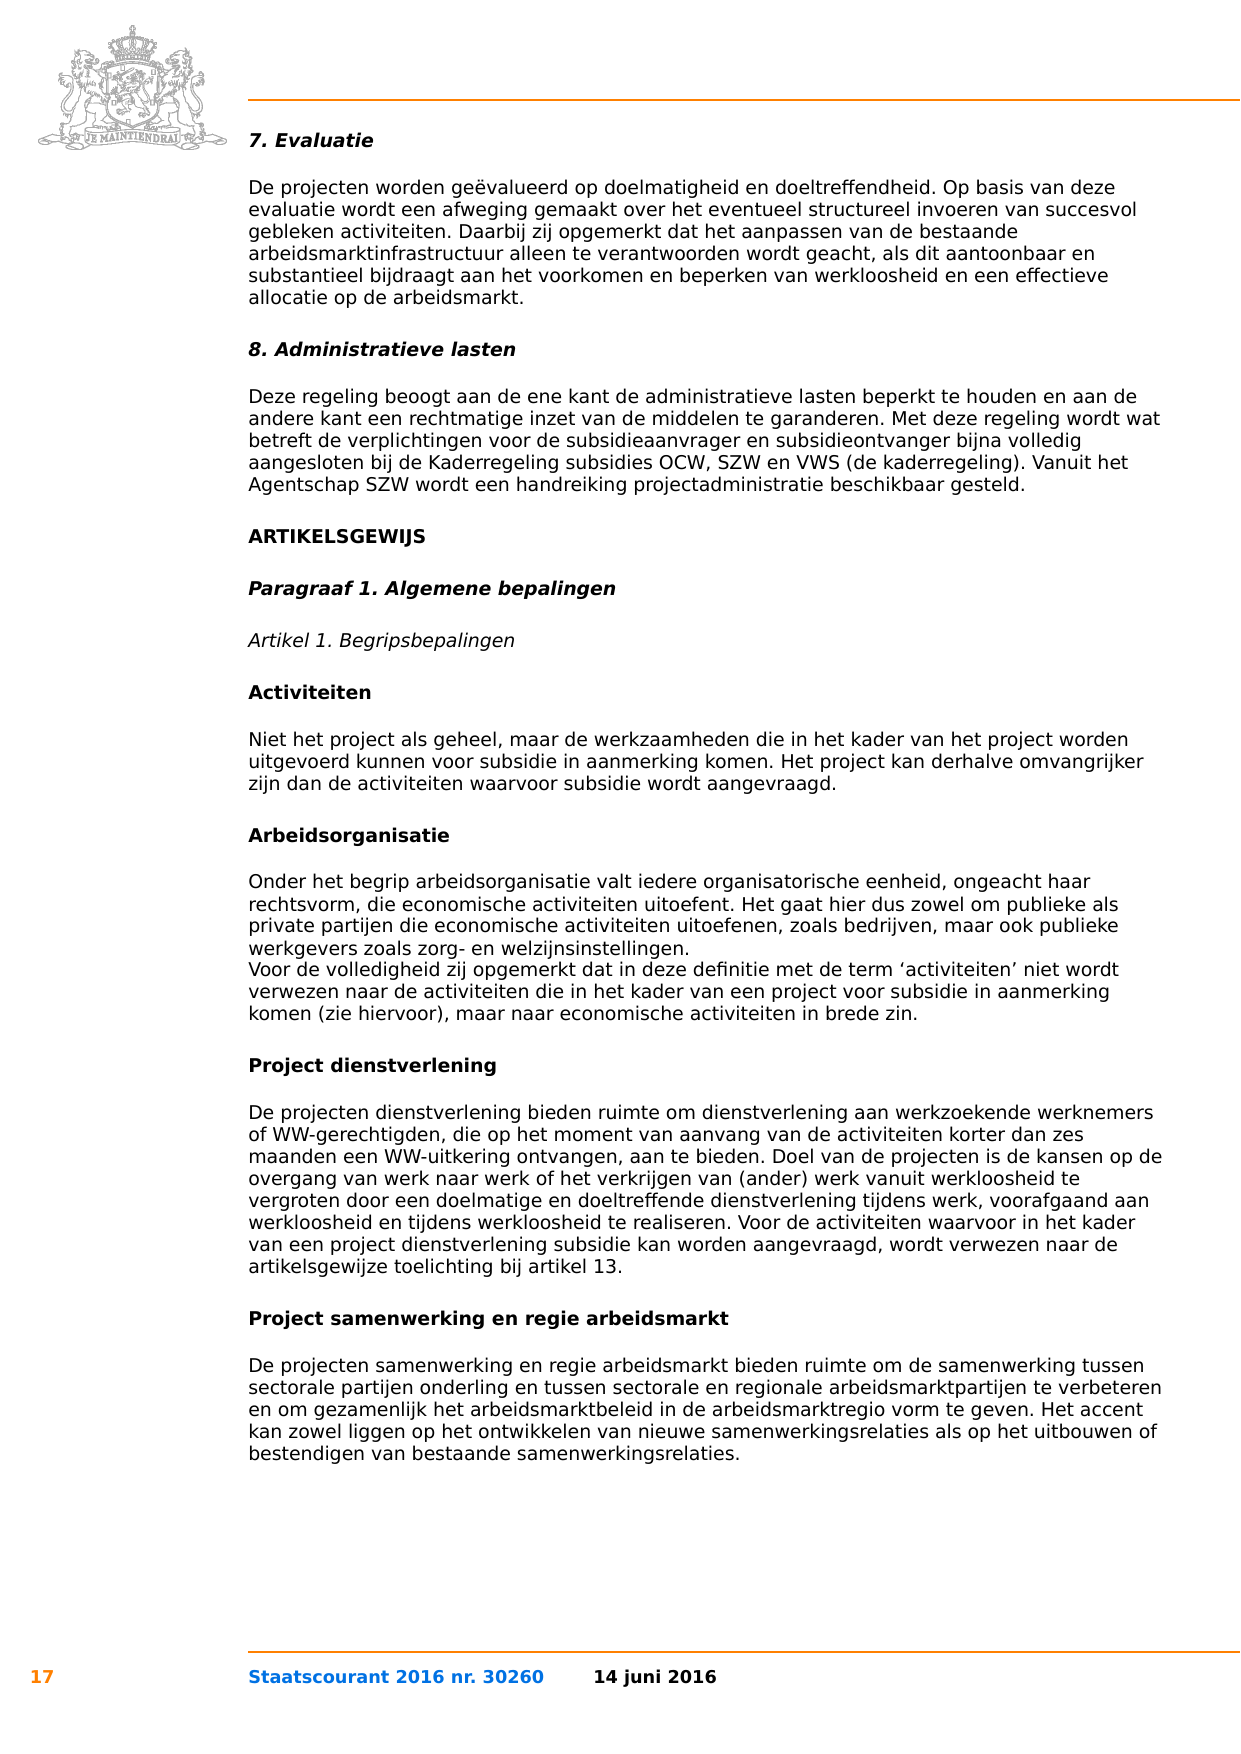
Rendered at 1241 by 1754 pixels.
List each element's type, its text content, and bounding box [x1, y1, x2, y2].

subtitle Activiteiten [248, 682, 1163, 703]
picture [38, 25, 227, 150]
text De projecten samenwerking en regie arbeidsmarkt bieden ruimte om de samenwerking tussen sectorale partijen onderling en tussen sectorale en regionale arbeidsmarktpartijen te verbeteren en om gezamenlijk het arbeidsmarktbeleid in de arbeidsmarktregio vorm te geven. Het accent kan zowel liggen op het ontwikkelen van nieuwe samenwerkingsrelaties als op het uitbouwen of bestendigen van bestaande samenwerkingsrelaties. [248, 1355, 1163, 1465]
subtitle Project samenwerking en regie arbeidsmarkt [248, 1308, 1163, 1330]
subtitle Paragraaf 1. Algemene bepalingen [248, 578, 1163, 599]
text Onder het begrip arbeidsorganisatie valt iedere organisatorische eenheid, ongeacht haar rechtsvorm, die economische activiteiten uitoefent. Het gaat hier dus zowel om publieke als private partijen die economische activiteiten uitoefenen, zoals bedrijven, maar ook publieke werkgevers zoals zorg- en welzijnsinstellingen. [248, 871, 1163, 959]
text De projecten worden geëvalueerd op doelmatigheid en doeltreffendheid. Op basis van deze evaluatie wordt een afweging gemaakt over het eventueel structureel invoeren van succesvol gebleken activiteiten. Daarbij zij opgemerkt dat het aanpassen van de bestaande arbeidsmarktinfrastructuur alleen te verantwoorden wordt geacht, als dit aantoonbaar en substantieel bijdraagt aan het voorkomen en beperken van werkloosheid en een effectieve allocatie op de arbeidsmarkt. [248, 177, 1163, 309]
text De projecten dienstverlening bieden ruimte om dienstverlening aan werkzoekende werknemers of WW-gerechtigden, die op het moment van aanvang van de activiteiten korter dan zes maanden een WW-uitkering ontvangen, aan te bieden. Doel van de projecten is de kansen op de overgang van werk naar werk of het verkrijgen van (ander) werk vanuit werkloosheid te vergroten door een doelmatige en doeltreffende dienstverlening tijdens werk, voorafgaand aan werkloosheid en tijdens werkloosheid te realiseren. Voor de activiteiten waarvoor in het kader van een project dienstverlening subsidie kan worden aangevraagd, wordt verwezen naar de artikelsgewijze toelichting bij artikel 13. [248, 1102, 1163, 1278]
subtitle ARTIKELSGEWIJS [248, 526, 1163, 548]
subtitle 8. Administratieve lasten [248, 339, 1163, 361]
text Deze regeling beoogt aan de ene kant de administratieve lasten beperkt te houden en aan de andere kant een rechtmatige inzet van de middelen te garanderen. Met deze regeling wordt wat betreft de verplichtingen voor de subsidieaanvrager en subsidieontvanger bijna volledig aangesloten bij de Kaderregeling subsidies OCW, SZW en VWS (de kaderregeling). Vanuit het Agentschap SZW wordt een handreiking projectadministratie beschikbaar gesteld. [248, 386, 1163, 496]
subtitle 7. Evaluatie [248, 130, 1163, 152]
subtitle Artikel 1. Begripsbepalingen [248, 629, 1163, 652]
subtitle Arbeidsorganisatie [248, 824, 1163, 846]
subtitle Project dienstverlening [248, 1055, 1163, 1077]
text Niet het project als geheel, maar de werkzaamheden die in het kader van het project worden uitgevoerd kunnen voor subsidie in aanmerking komen. Het project kan derhalve omvangrijker zijn dan de activiteiten waarvoor subsidie wordt aangevraagd. [248, 728, 1163, 794]
text Voor de volledigheid zij opgemerkt dat in deze definitie met de term ‘activiteiten’ niet wordt verwezen naar de activiteiten die in het kader van een project voor subsidie in aanmerking komen (zie hiervoor), maar naar economische activiteiten in brede zin. [248, 959, 1163, 1025]
